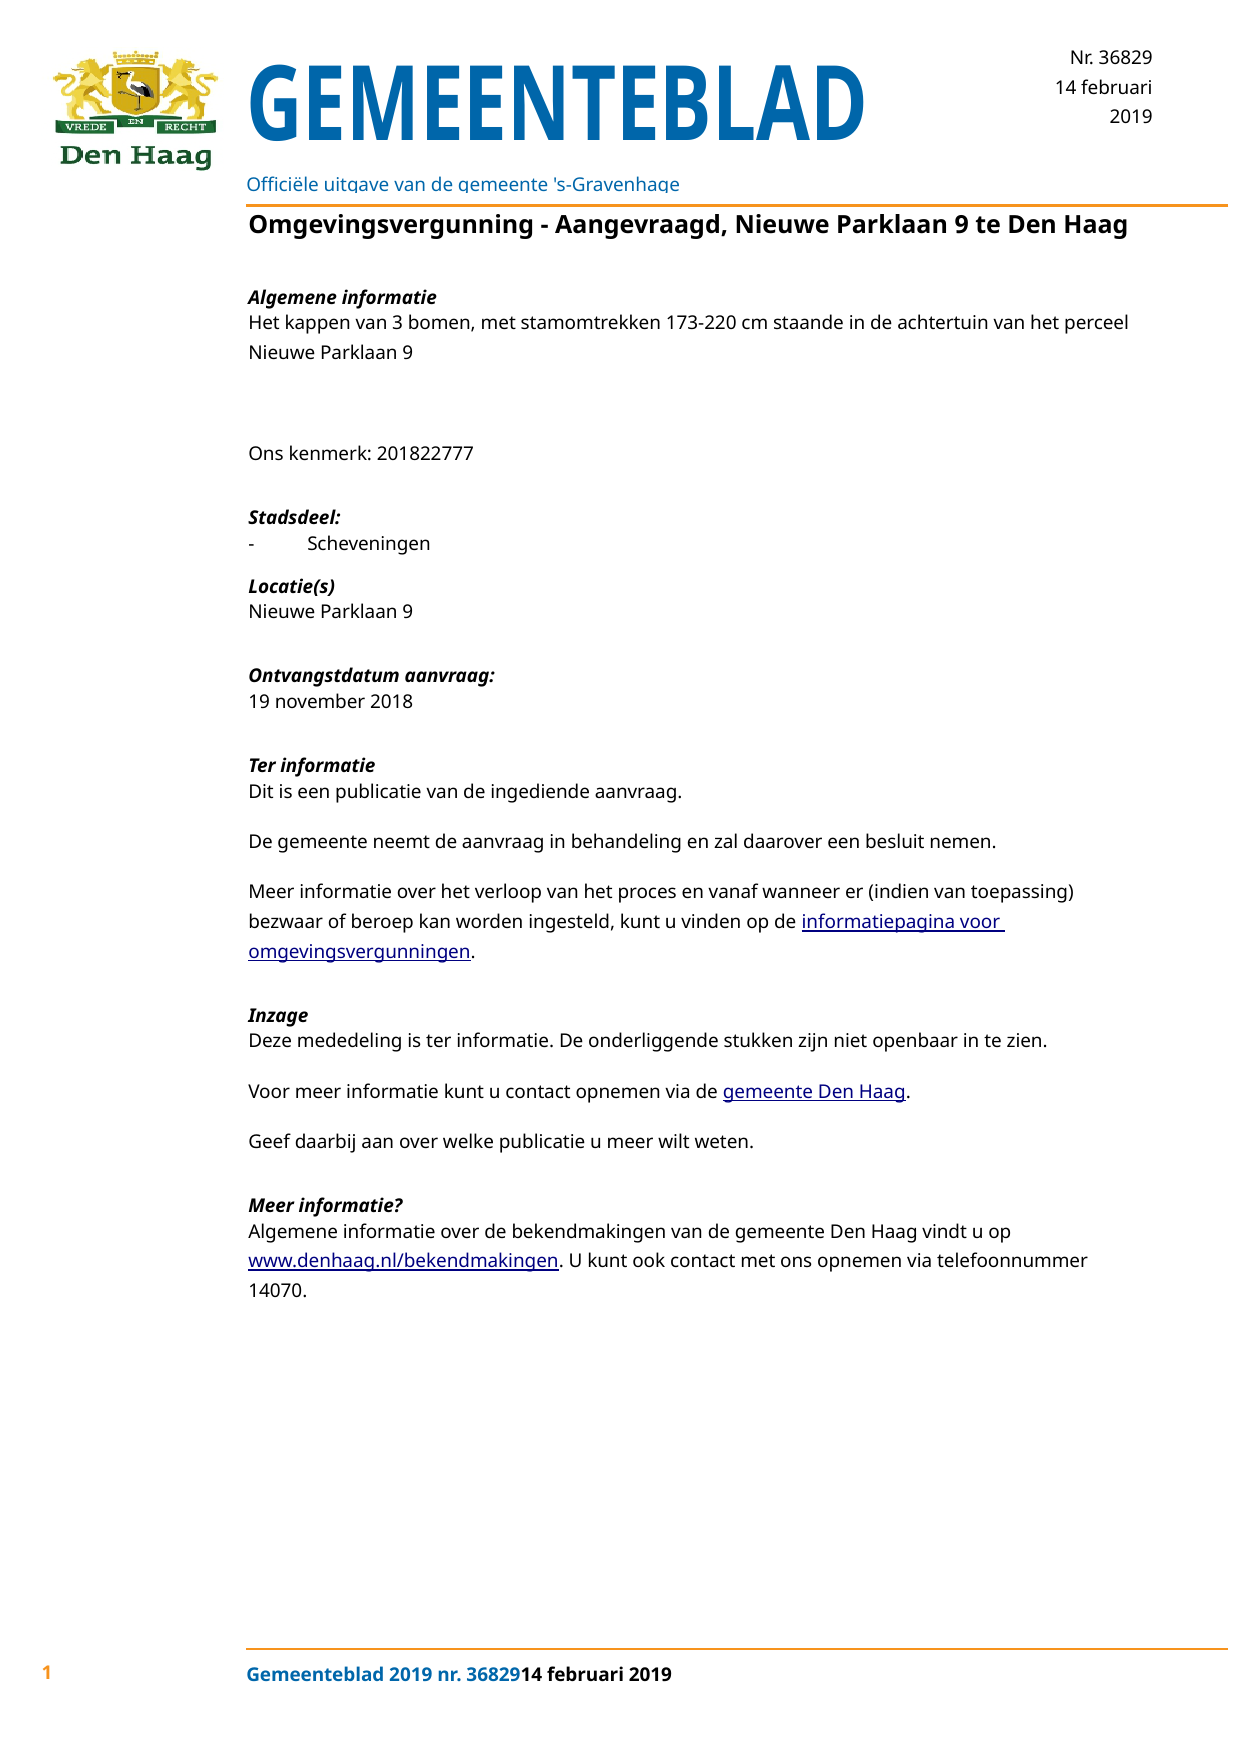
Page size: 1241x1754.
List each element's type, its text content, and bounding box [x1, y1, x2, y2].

text Dit is een publicatie van de ingediende aanvraag. [248, 778, 1152, 804]
text Locatie(s) [248, 573, 1152, 598]
text 19 november 2018 [248, 688, 1152, 714]
text De gemeente neemt de aanvraag in behandeling en zal daarover een besluit nemen. [248, 828, 1152, 854]
text Voor meer informatie kunt u contact opnemen via de gemeente Den Haag. [248, 1078, 1152, 1104]
text Deze mededeling is ter informatie. De onderliggende stukken zijn niet openbaar in te zien. [248, 1028, 1152, 1053]
text Omgevingsvergunning - Aangevraagd, Nieuwe Parklaan 9 te Den Haag [248, 207, 1152, 241]
picture [41, 47, 231, 172]
list Scheveningen [248, 530, 1152, 555]
text Inzage [248, 1002, 1152, 1028]
text Geef daarbij aan over welke publicatie u meer wilt weten. [248, 1128, 1152, 1154]
text Ontvangstdatum aanvraag: [248, 662, 1152, 688]
text Algemene informatie over de bekendmakingen van de gemeente Den Haag vindt u op www.denhaag.nl/bekendmakingen. U kunt ook contact met ons opnemen via telefoonnummer 14070. [248, 1218, 1152, 1303]
text Algemene informatie [248, 284, 1152, 309]
text Ter informatie [248, 752, 1152, 778]
text Het kappen van 3 bomen, met stamomtrekken 173-220 cm staande in de achtertuin van het perceel Nieuwe Parklaan 9 [248, 309, 1152, 365]
text Meer informatie over het verloop van het proces en vanaf wanneer er (indien van toepassing) bezwaar of beroep kan worden ingesteld, kunt u vinden op de informatiepagina voor omgevingsvergunningen. [248, 879, 1152, 964]
text Nieuwe Parklaan 9 [248, 598, 1152, 624]
text Ons kenmerk: 201822777 [248, 440, 1152, 466]
text Stadsdeel: [248, 504, 1152, 530]
text Meer informatie? [248, 1192, 1152, 1218]
